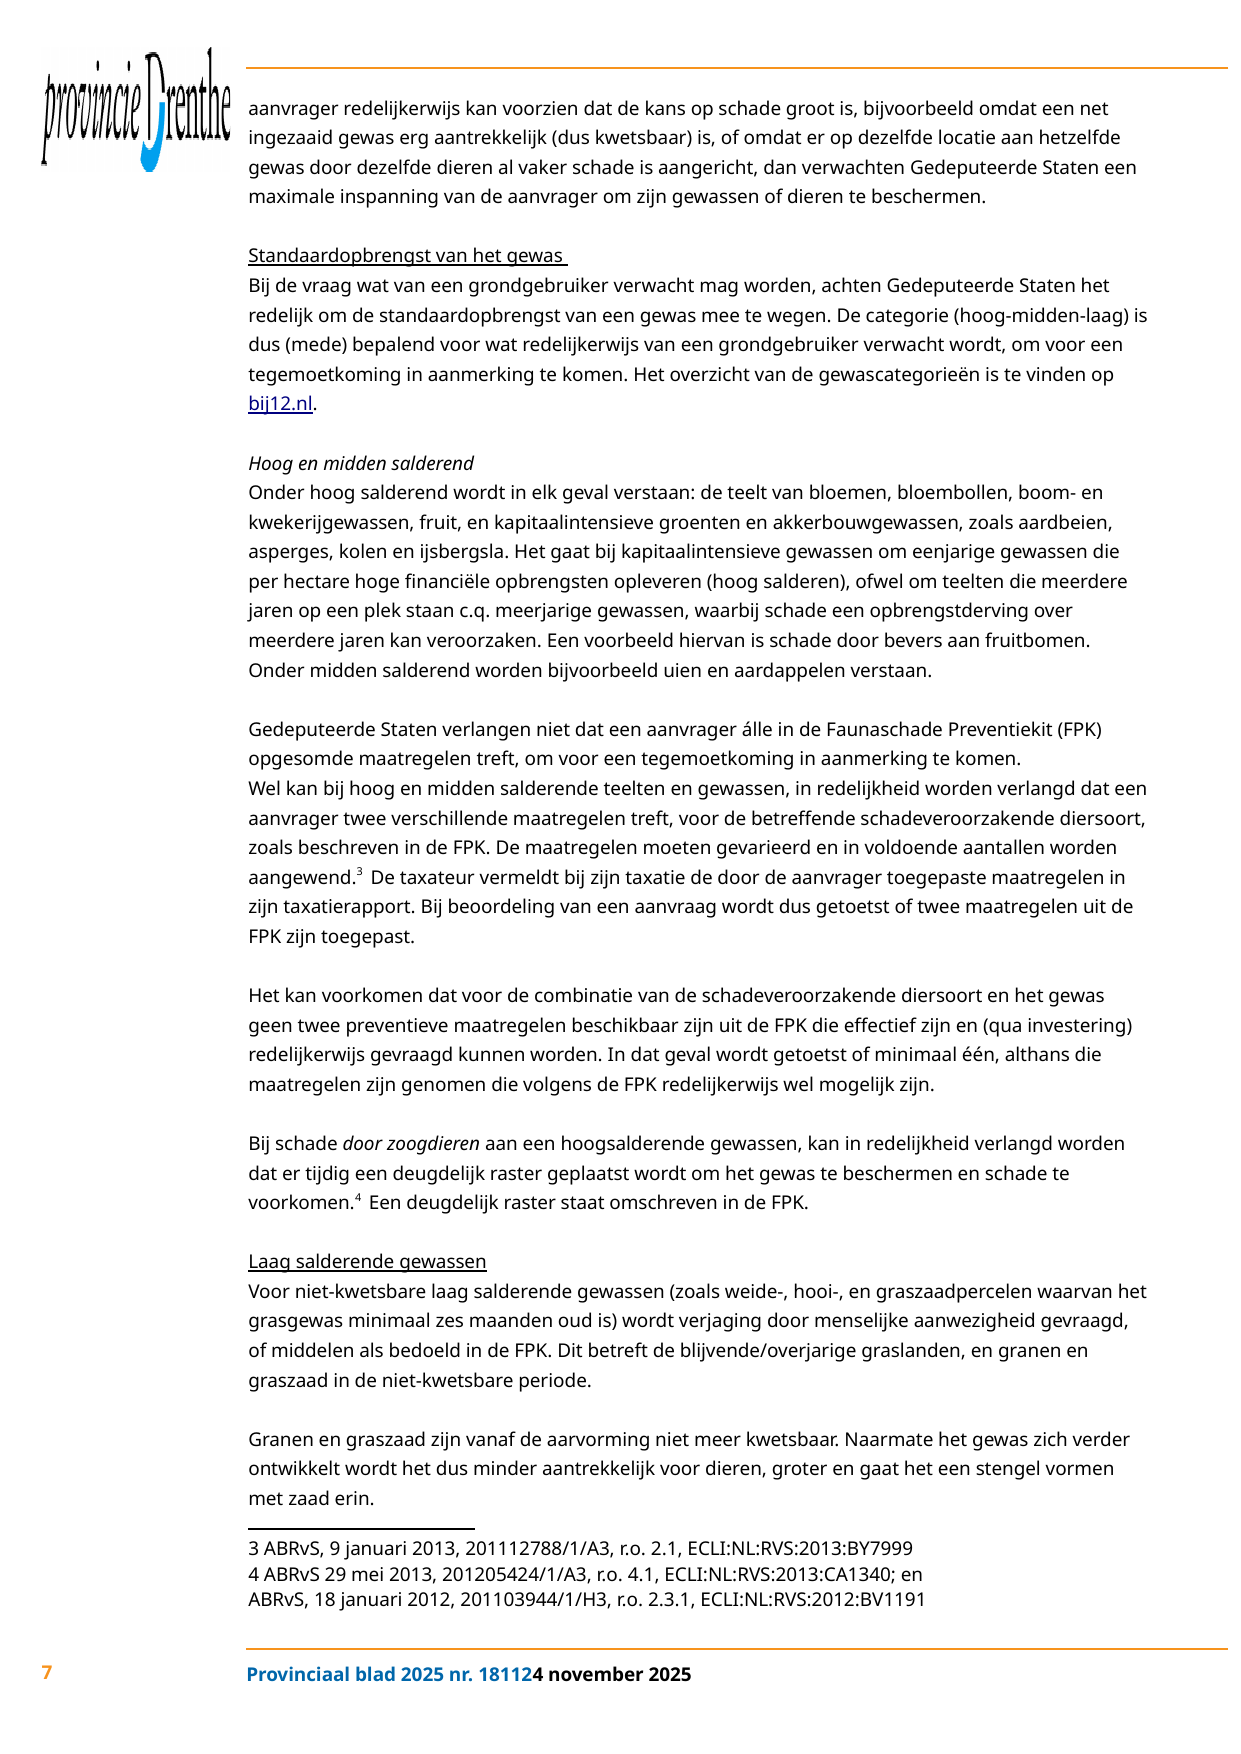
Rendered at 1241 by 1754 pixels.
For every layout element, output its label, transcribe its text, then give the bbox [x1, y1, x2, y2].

text Bij de vraag wat van een grondgebruiker verwacht mag worden, achten Gedeputeerde Staten het redelijk om de standaardopbrengst van een gewas mee te wegen. De categorie (hoog-midden-laag) is dus (mede) bepalend voor wat redelijkerwijs van een grondgebruiker verwacht wordt, om voor een tegemoetkoming in aanmerking te komen. Het overzicht van de gewascategorieën is te vinden op bij12.nl. [248, 272, 1152, 416]
text Standaardopbrengst van het gewas [248, 243, 1152, 268]
text ABRvS, 18 januari 2012, 201103944/1/H3, r.o. 2.3.1, ECLI:NL:RVS:2012:BV1191 [248, 1586, 1152, 1612]
text Wel kan bij hoog en midden salderende teelten en gewassen, in redelijkheid worden verlangd dat een aanvrager twee verschillende maatregelen treft, voor de betreffende schadeveroorzakende diersoort, zoals beschreven in de FPK. De maatregelen moeten gevarieerd en in voldoende aantallen worden aangewend. De taxateur vermeldt bij zijn taxatie de door de aanvrager toegepaste maatregelen in zijn taxatierapport. Bij beoordeling van een aanvraag wordt dus getoetst of twee maatregelen uit de FPK zijn toegepast. [248, 775, 1152, 949]
text Onder hoog salderend wordt in elk geval verstaan: de teelt van bloemen, bloembollen, boom- en kwekerijgewassen, fruit, en kapitaalintensieve groenten en akkerbouwgewassen, zoals aardbeien, asperges, kolen en ijsbergsla. Het gaat bij kapitaalintensieve gewassen om eenjarige gewassen die per hectare hoge financiële opbrengsten opleveren (hoog salderen), ofwel om teelten die meerdere jaren op een plek staan c.q. meerjarige gewassen, waarbij schade een opbrengstderving over meerdere jaren kan veroorzaken. Een voorbeeld hiervan is schade door bevers aan fruitbomen. Onder midden salderend worden bijvoorbeeld uien en aardappelen verstaan. [248, 479, 1152, 683]
text ABRvS 29 mei 2013, 201205424/1/A3, r.o. 4.1, ECLI:NL:RVS:2013:CA1340; en [248, 1561, 1152, 1586]
text Bij schade door zoogdieren aan een hoogsalderende gewassen, kan in redelijkheid verlangd worden dat er tijdig een deugdelijk raster geplaatst wordt om het gewas te beschermen en schade te voorkomen. Een deugdelijk raster staat omschreven in de FPK. [248, 1130, 1152, 1215]
text Voor niet-kwetsbare laag salderende gewassen (zoals weide-, hooi-, en graszaadpercelen waarvan het grasgewas minimaal zes maanden oud is) wordt verjaging door menselijke aanwezigheid gevraagd, of middelen als bedoeld in de FPK. Dit betreft de blijvende/overjarige graslanden, en granen en graszaad in de niet-kwetsbare periode. [248, 1278, 1152, 1393]
text ABRvS, 9 januari 2013, 201112788/1/A3, r.o. 2.1, ECLI:NL:RVS:2013:BY7999 [248, 1535, 1152, 1561]
text Laag salderende gewassen [248, 1248, 1152, 1274]
text Hoog en midden salderend [248, 450, 1152, 476]
text aanvrager redelijkerwijs kan voorzien dat de kans op schade groot is, bijvoorbeeld omdat een net ingezaaid gewas erg aantrekkelijk (dus kwetsbaar) is, of omdat er op dezelfde locatie aan hetzelfde gewas door dezelfde dieren al vaker schade is aangericht, dan verwachten Gedeputeerde Staten een maximale inspanning van de aanvrager om zijn gewassen of dieren te beschermen. [248, 95, 1152, 209]
text Gedeputeerde Staten verlangen niet dat een aanvrager álle in de Faunaschade Preventiekit (FPK) opgesomde maatregelen treft, om voor een tegemoetkoming in aanmerking te komen. [248, 716, 1152, 771]
text Het kan voorkomen dat voor de combinatie van de schadeveroorzakende diersoort en het gewas geen twee preventieve maatregelen beschikbaar zijn uit de FPK die effectief zijn en (qua investering) redelijkerwijs gevraagd kunnen worden. In dat geval wordt getoetst of minimaal één, althans die maatregelen zijn genomen die volgens de FPK redelijkerwijs wel mogelijk zijn. [248, 982, 1152, 1097]
picture [41, 47, 231, 172]
text Granen en graszaad zijn vanaf de aarvorming niet meer kwetsbaar. Naarmate het gewas zich verder ontwikkelt wordt het dus minder aantrekkelijk voor dieren, groter en gaat het een stengel vormen met zaad erin. [248, 1426, 1152, 1511]
